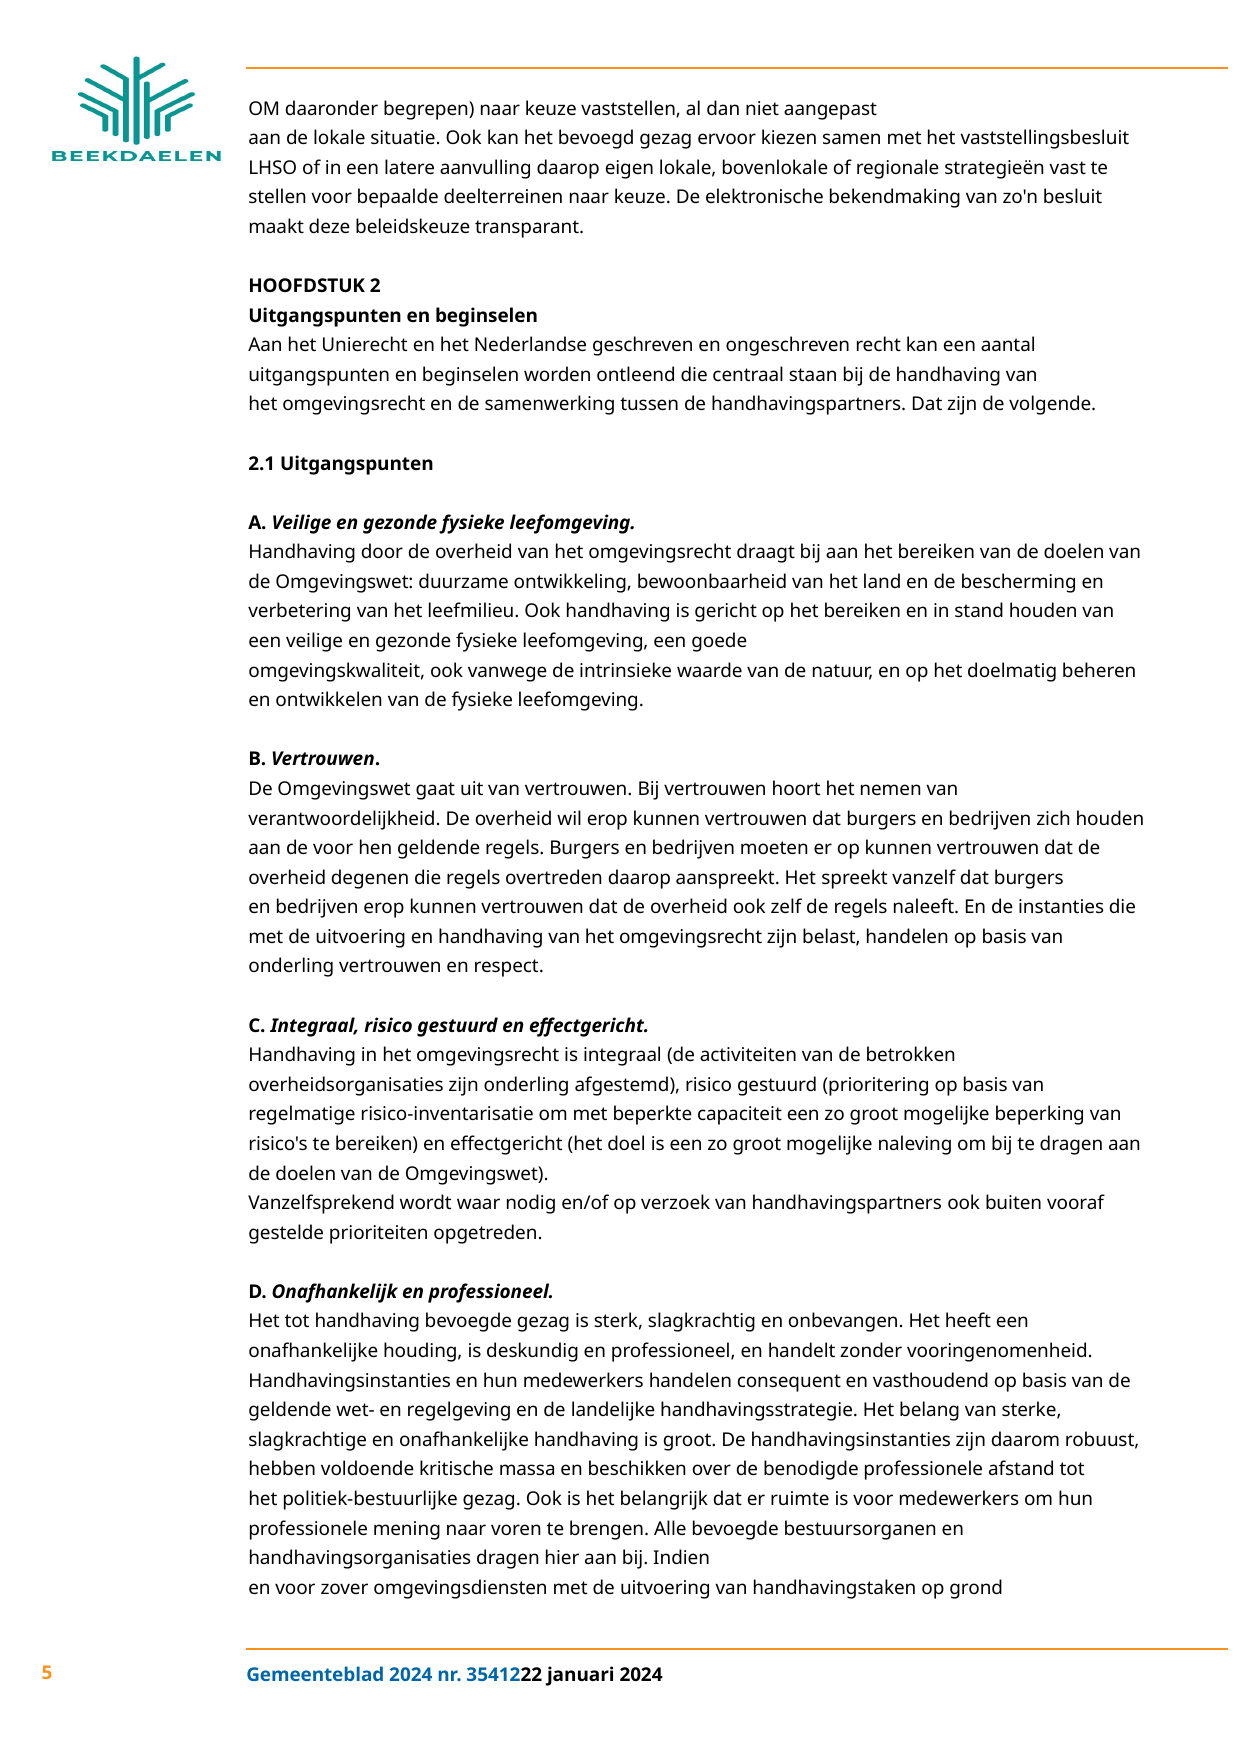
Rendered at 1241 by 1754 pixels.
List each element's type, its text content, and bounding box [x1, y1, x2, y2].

text OM daaronder begrepen) naar keuze vaststellen, al dan niet aangepast aan de lokale situatie. Ook kan het bevoegd gezag ervoor kiezen samen met het vaststellingsbesluit LHSO of in een latere aanvulling daarop eigen lokale, bovenlokale of regionale strategieën vast te stellen voor bepaalde deelterreinen naar keuze. De elektronische bekendmaking van zo'n besluit maakt deze beleidskeuze transparant. [248, 95, 1152, 239]
picture [41, 47, 231, 172]
text De Omgevingswet gaat uit van vertrouwen. Bij vertrouwen hoort het nemen van verantwoordelijkheid. De overheid wil erop kunnen vertrouwen dat burgers en bedrijven zich houden aan de voor hen geldende regels. Burgers en bedrijven moeten er op kunnen vertrouwen dat de overheid degenen die regels overtreden daarop aanspreekt. Het spreekt vanzelf dat burgers en bedrijven erop kunnen vertrouwen dat de overheid ook zelf de regels naleeft. En de instanties die met de uitvoering en handhaving van het omgevingsrecht zijn belast, handelen op basis van onderling vertrouwen en respect. [248, 775, 1152, 978]
text B. Vertrouwen. [248, 746, 1152, 771]
text Handhaving in het omgevingsrecht is integraal (de activiteiten van de betrokken overheidsorganisaties zijn onderling afgestemd), risico gestuurd (prioritering op basis van regelmatige risico-inventarisatie om met beperkte capaciteit een zo groot mogelijke beperking van risico's te bereiken) en effectgericht (het doel is een zo groot mogelijke naleving om bij te dragen aan de doelen van de Omgevingswet). [248, 1041, 1152, 1186]
text Vanzelfsprekend wordt waar nodig en/of op verzoek van handhavingspartners ook buiten vooraf gestelde prioriteiten opgetreden. [248, 1189, 1152, 1245]
text Het tot handhaving bevoegde gezag is sterk, slagkrachtig en onbevangen. Het heeft een onafhankelijke houding, is deskundig en professioneel, en handelt zonder vooringenomenheid. Handhavingsinstanties en hun medewerkers handelen consequent en vasthoudend op basis van de geldende wet- en regelgeving en de landelijke handhavingsstrategie. Het belang van sterke, slagkrachtige en onafhankelijke handhaving is groot. De handhavingsinstanties zijn daarom robuust, hebben voldoende kritische massa en beschikken over de benodigde professionele afstand tot het politiek-bestuurlijke gezag. Ook is het belangrijk dat er ruimte is voor medewerkers om hun professionele mening naar voren te brengen. Alle bevoegde bestuursorganen en handhavingsorganisaties dragen hier aan bij. Indien en voor zover omgevingsdiensten met de uitvoering van handhavingstaken op grond [248, 1308, 1152, 1600]
text HOOFDSTUK 2 [248, 272, 1152, 298]
text C. Integraal, risico gestuurd en effectgericht. [248, 1012, 1152, 1038]
text Aan het Unierecht en het Nederlandse geschreven en ongeschreven recht kan een aantal uitgangspunten en beginselen worden ontleend die centraal staan bij de handhaving van het omgevingsrecht en de samenwerking tussen de handhavingspartners. Dat zijn de volgende. [248, 331, 1152, 416]
text D. Onafhankelijk en professioneel. [248, 1278, 1152, 1304]
text 2.1 Uitgangspunten [248, 450, 1152, 476]
text Uitgangspunten en beginselen [248, 302, 1152, 328]
text Handhaving door de overheid van het omgevingsrecht draagt bij aan het bereiken van de doelen van de Omgevingswet: duurzame ontwikkeling, bewoonbaarheid van het land en de bescherming en verbetering van het leefmilieu. Ook handhaving is gericht op het bereiken en in stand houden van een veilige en gezonde fysieke leefomgeving, een goede [248, 538, 1152, 653]
text omgevingskwaliteit, ook vanwege de intrinsieke waarde van de natuur, en op het doelmatig beheren en ontwikkelen van de fysieke leefomgeving. [248, 657, 1152, 712]
text A. Veilige en gezonde fysieke leefomgeving. [248, 509, 1152, 535]
